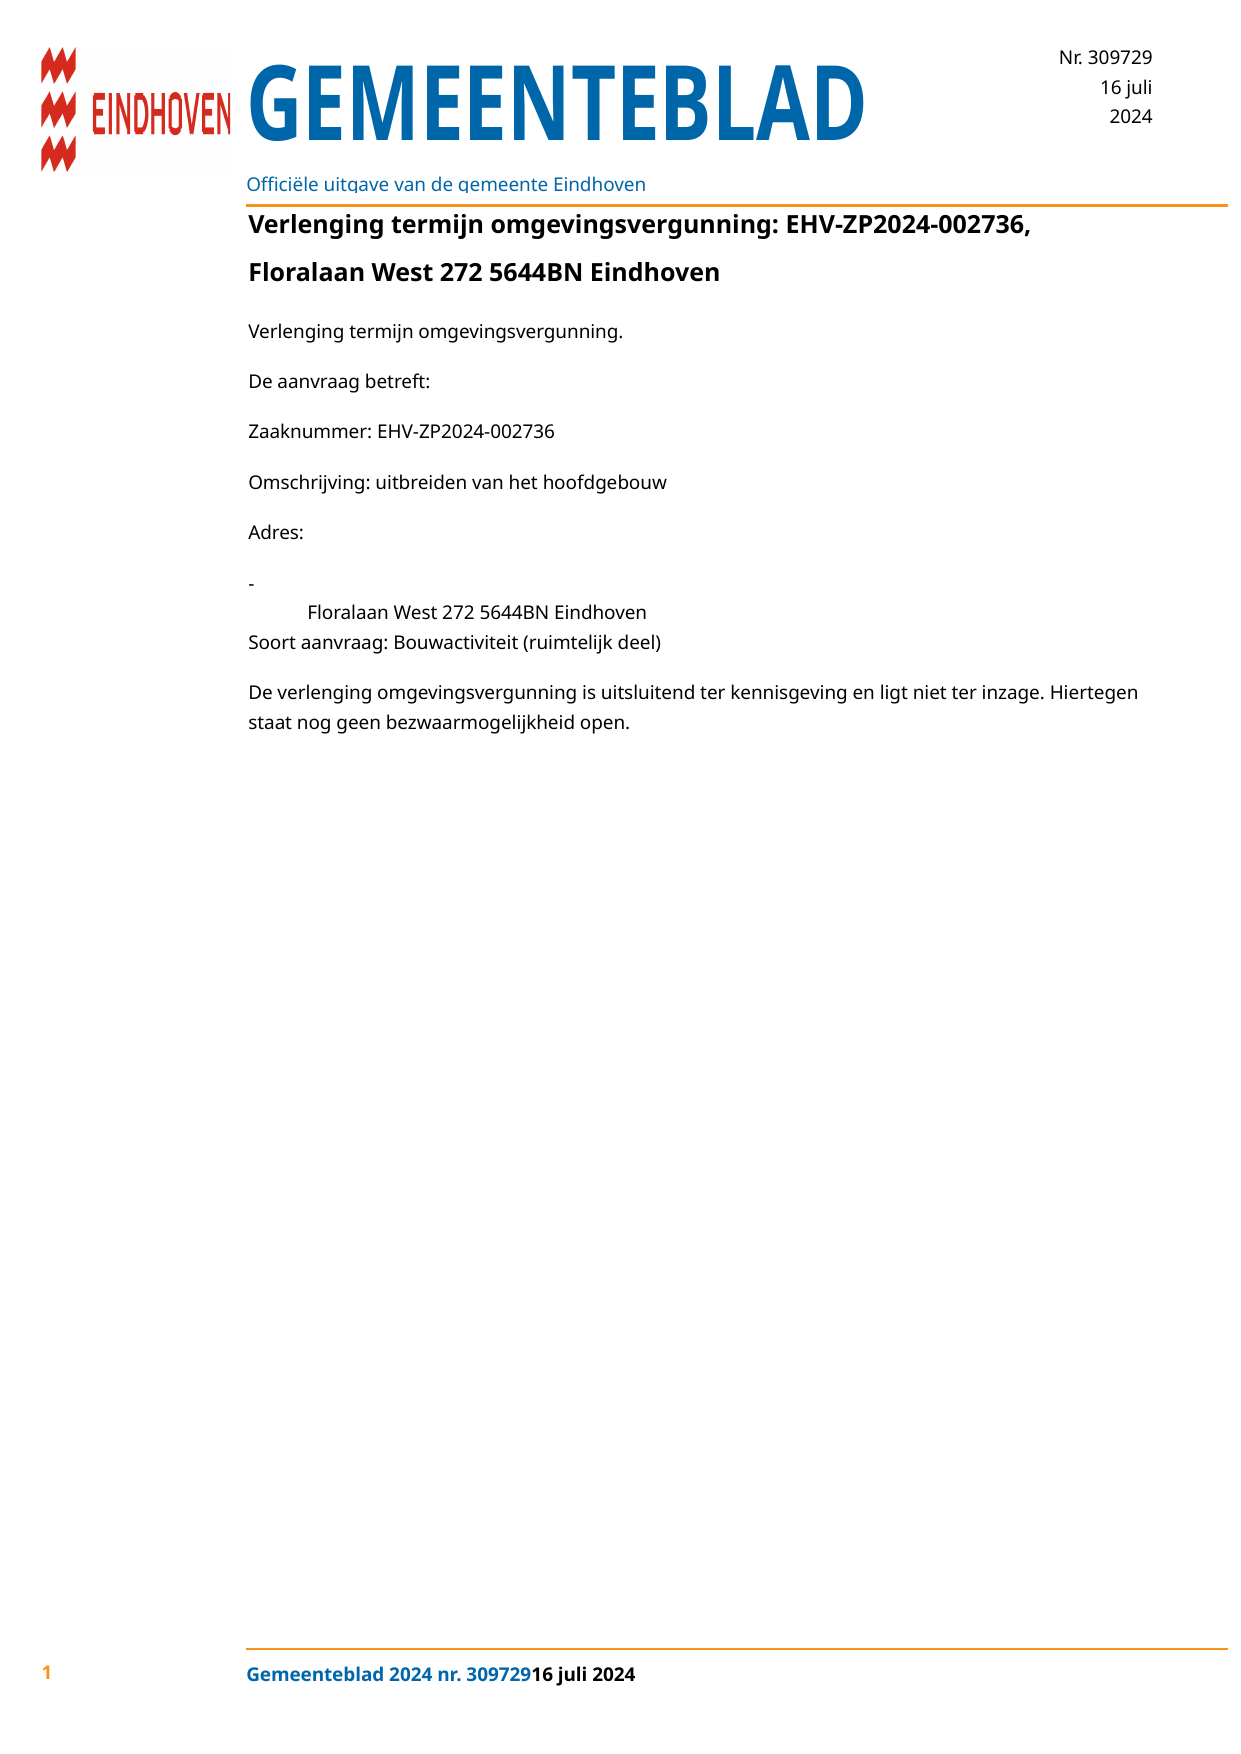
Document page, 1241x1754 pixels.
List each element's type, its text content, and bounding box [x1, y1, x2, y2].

picture [41, 47, 231, 172]
text Soort aanvraag: Bouwactiviteit (ruimtelijk deel) [248, 629, 1152, 655]
text Verlenging termijn omgevingsvergunning: EHV-ZP2024-002736, Floralaan West 272 5644BN Eindhoven [248, 207, 1152, 288]
text Verlenging termijn omgevingsvergunning. [248, 318, 1152, 344]
text Zaaknummer: EHV-ZP2024-002736 [248, 419, 1152, 444]
text De aanvraag betreft: [248, 368, 1152, 394]
text Adres: [248, 519, 1152, 545]
text Omschrijving: uitbreiden van het hoofdgebouw [248, 469, 1152, 495]
list Floralaan West 272 5644BN Eindhoven [248, 599, 1152, 625]
text De verlenging omgevingsvergunning is uitsluitend ter kennisgeving en ligt niet ter inzage. Hiertegen staat nog geen bezwaarmogelijkheid open. [248, 679, 1152, 735]
